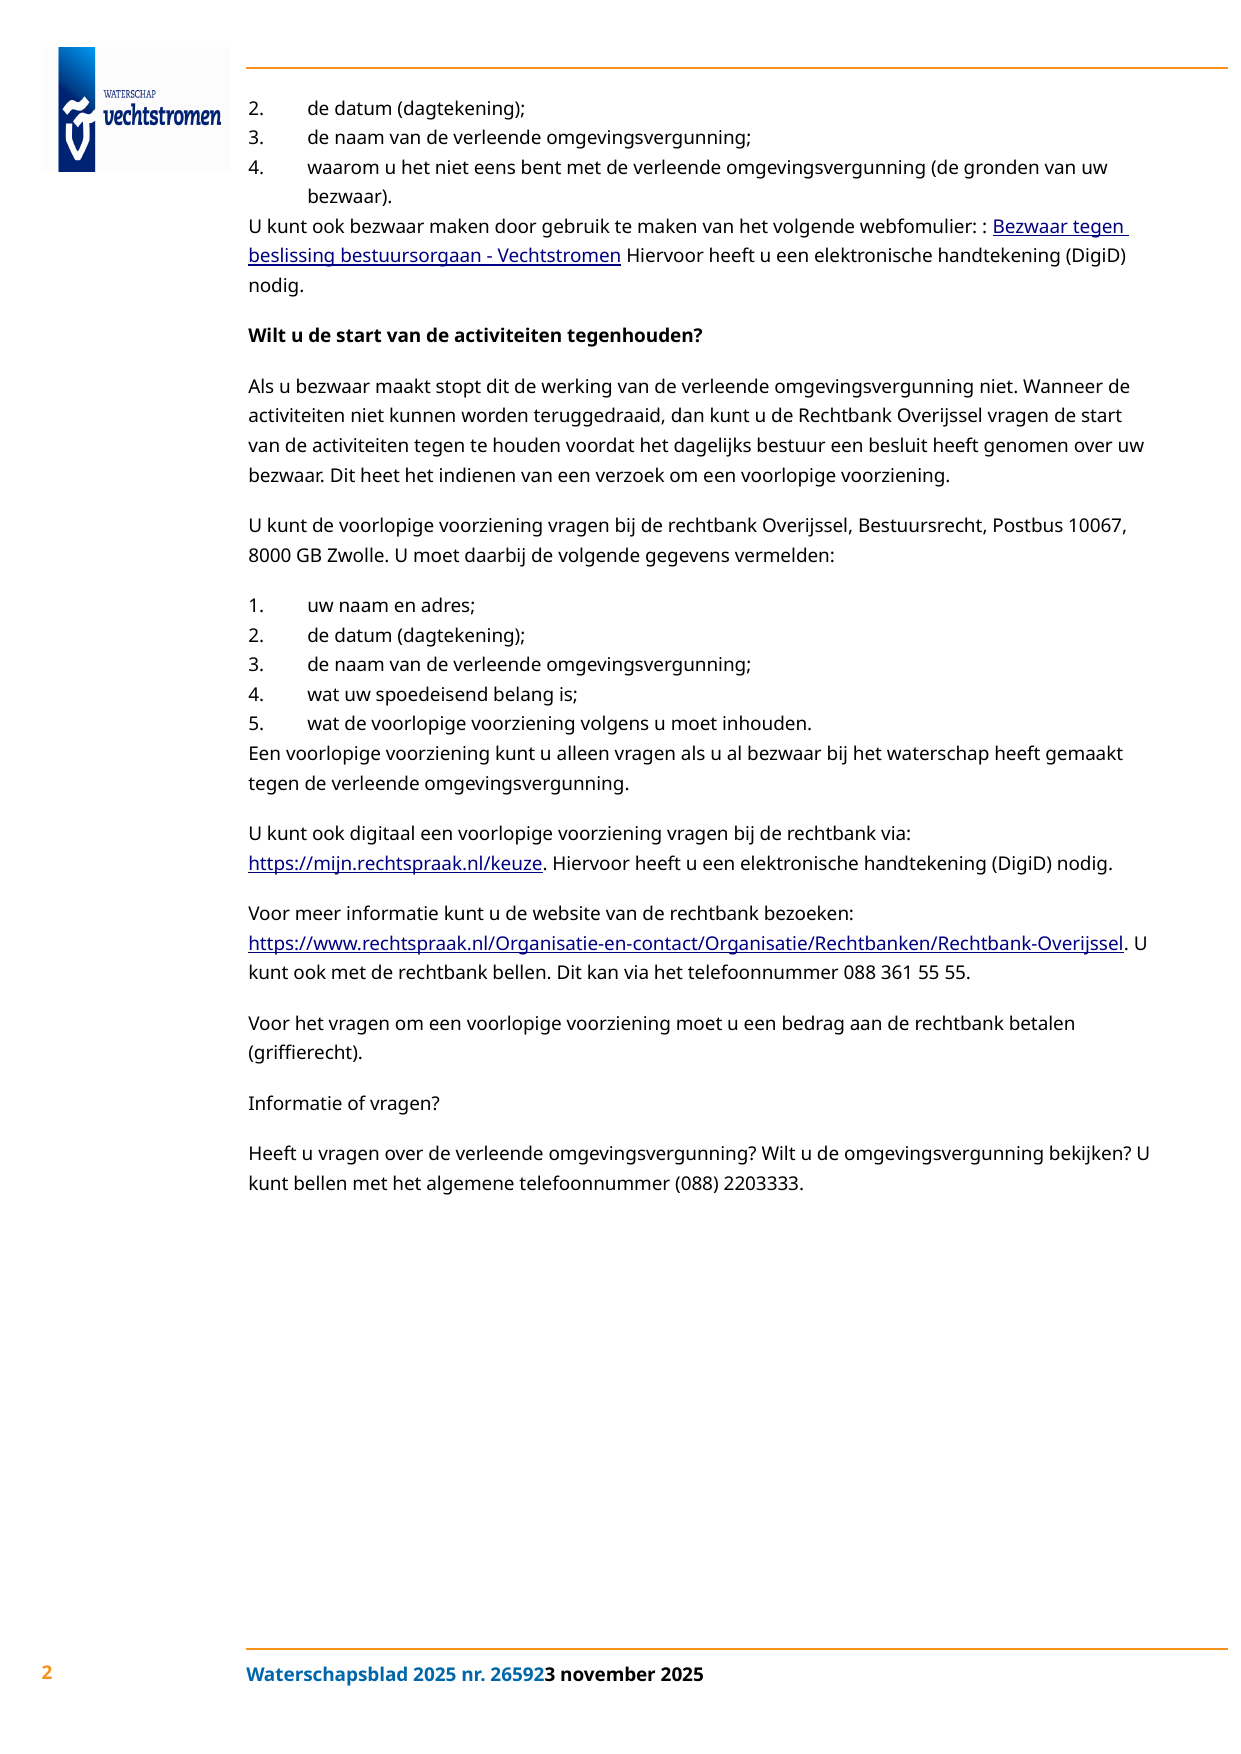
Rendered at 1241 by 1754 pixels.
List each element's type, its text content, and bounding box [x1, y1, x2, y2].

list uw naam en adres; [248, 592, 1152, 618]
list wat de voorlopige voorziening volgens u moet inhouden. [248, 711, 1152, 736]
text U kunt de voorlopige voorziening vragen bij de rechtbank Overijssel, Bestuursrecht, Postbus 10067, 8000 GB Zwolle. U moet daarbij de volgende gegevens vermelden: [248, 512, 1152, 568]
text Informatie of vragen? [248, 1090, 1152, 1116]
list wat uw spoedeisend belang is; [248, 681, 1152, 707]
text Als u bezwaar maakt stopt dit de werking van de verleende omgevingsvergunning niet. Wanneer de activiteiten niet kunnen worden teruggedraaid, dan kunt u de Rechtbank Overijssel vragen de start van de activiteiten tegen te houden voordat het dagelijks bestuur een besluit heeft genomen over uw bezwaar. Dit heet het indienen van een verzoek om een voorlopige voorziening. [248, 373, 1152, 488]
text Een voorlopige voorziening kunt u alleen vragen als u al bezwaar bij het waterschap heeft gemaakt tegen de verleende omgevingsvergunning. [248, 740, 1152, 796]
text Wilt u de start van de activiteiten tegenhouden? [248, 323, 1152, 348]
text Heeft u vragen over de verleende omgevingsvergunning? Wilt u de omgevingsvergunning bekijken? U kunt bellen met het algemene telefoonnummer (088) 2203333. [248, 1140, 1152, 1196]
list de datum (dagtekening); [248, 95, 1152, 121]
picture [41, 47, 231, 172]
text U kunt ook digitaal een voorlopige voorziening vragen bij de rechtbank via: https://mijn.rechtspraak.nl/keuze. Hiervoor heeft u een elektronische handtekening (DigiD) nodig. [248, 820, 1152, 876]
list de naam van de verleende omgevingsvergunning; [248, 651, 1152, 677]
text Voor meer informatie kunt u de website van de rechtbank bezoeken: https://www.rechtspraak.nl/Organisatie-en-contact/Organisatie/Rechtbanken/Rechtbank-Overijssel. U kunt ook met de rechtbank bellen. Dit kan via het telefoonnummer 088 361 55 55. [248, 900, 1152, 985]
list de datum (dagtekening); [248, 622, 1152, 648]
list waarom u het niet eens bent met de verleende omgevingsvergunning (de gronden van uw bezwaar). [248, 154, 1152, 209]
list de naam van de verleende omgevingsvergunning; [248, 124, 1152, 150]
text U kunt ook bezwaar maken door gebruik te maken van het volgende webfomulier: : Bezwaar tegen beslissing bestuursorgaan - Vechtstromen Hiervoor heeft u een elektronische handtekening (DigiD) nodig. [248, 213, 1152, 298]
text Voor het vragen om een voorlopige voorziening moet u een bedrag aan de rechtbank betalen (griffierecht). [248, 1010, 1152, 1065]
